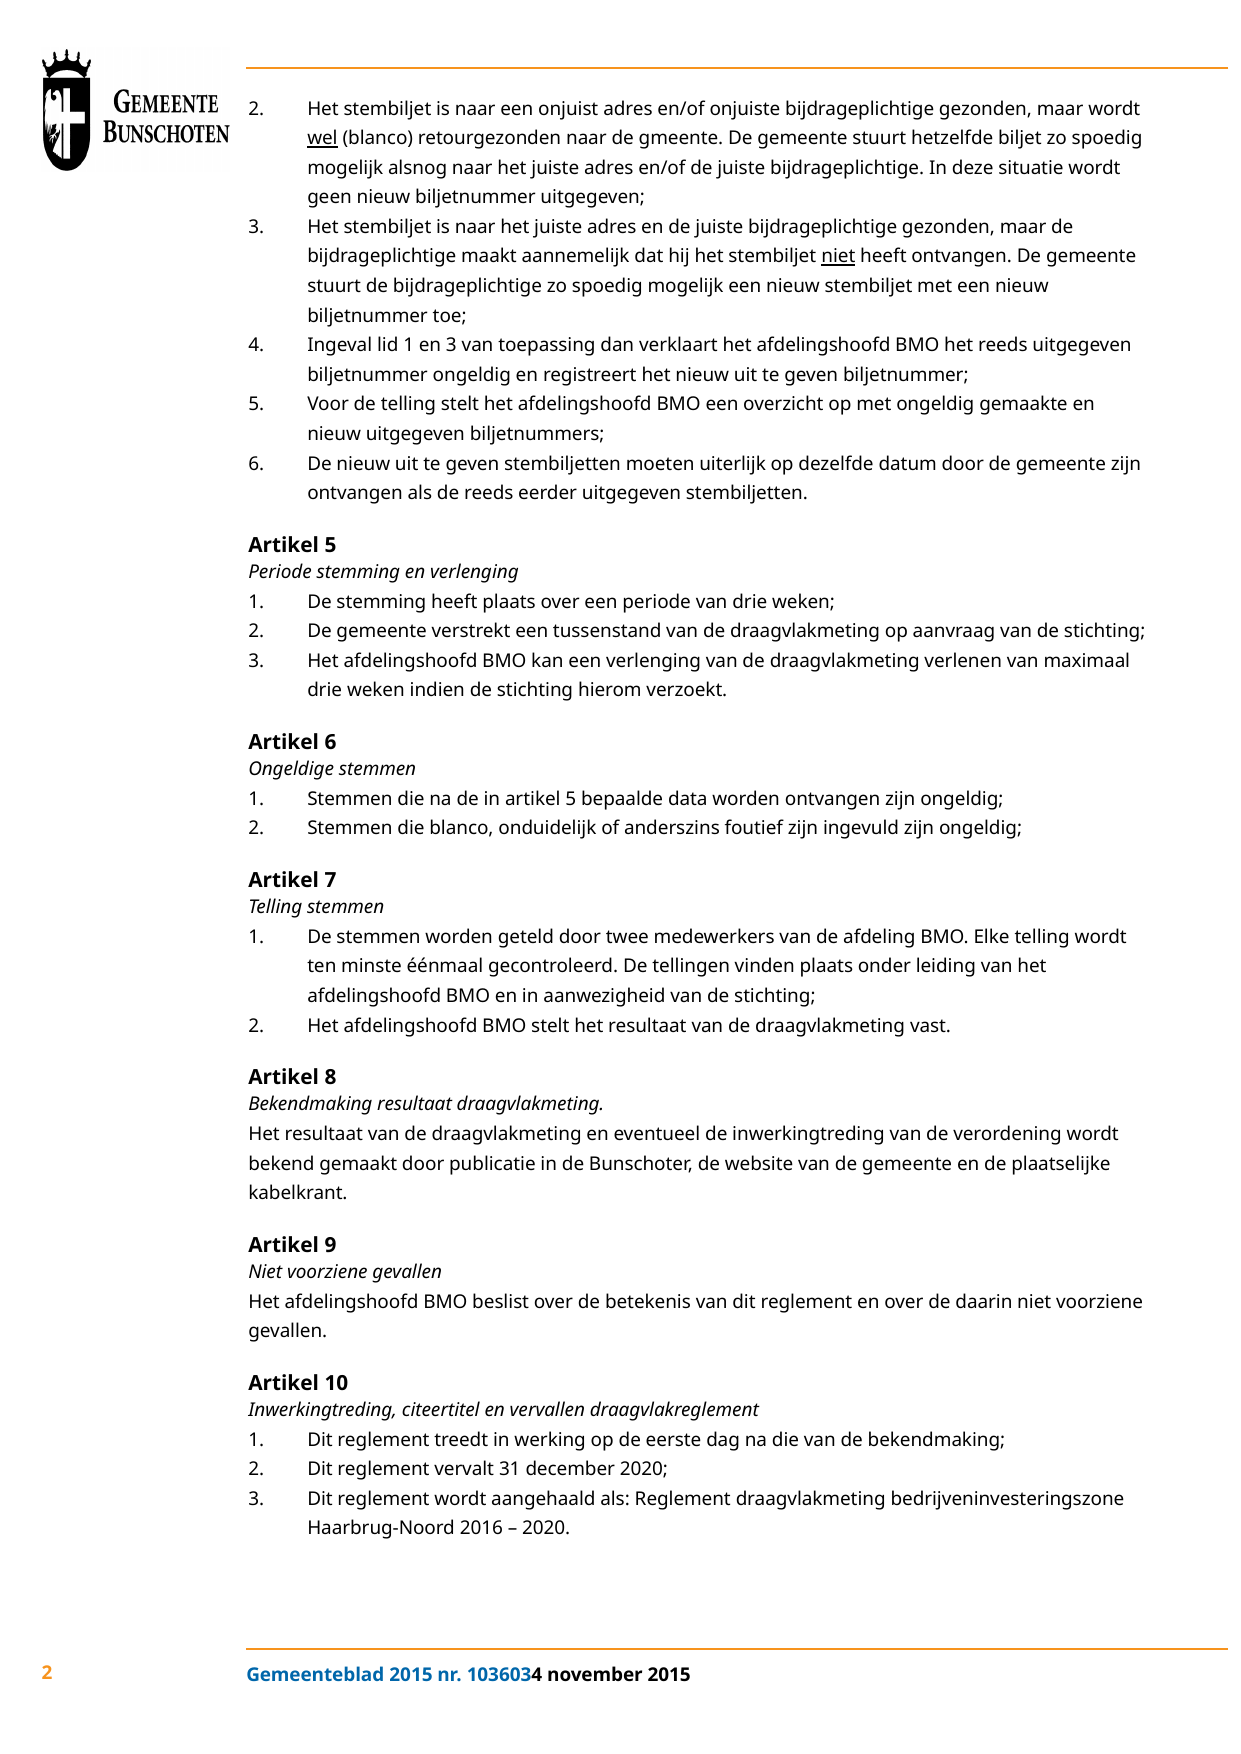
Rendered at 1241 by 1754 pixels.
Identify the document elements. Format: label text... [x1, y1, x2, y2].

picture [41, 47, 231, 172]
list De gemeente verstrekt een tussenstand van de draagvlakmeting op aanvraag van de stichting; [248, 617, 1152, 643]
list Het afdelingshoofd BMO stelt het resultaat van de draagvlakmeting vast. [248, 1012, 1152, 1037]
text Inwerkingtreding, citeertitel en vervallen draagvlakreglement [248, 1396, 1152, 1422]
text Het afdelingshoofd BMO beslist over de betekenis van dit reglement en over de daarin niet voorziene gevallen. [248, 1288, 1152, 1343]
list De nieuw uit te geven stembiljetten moeten uiterlijk op dezelfde datum door de gemeente zijn ontvangen als de reeds eerder uitgegeven stembiljetten. [248, 450, 1152, 505]
text Artikel 7 [248, 865, 1152, 893]
list De stemming heeft plaats over een periode van drie weken; [248, 588, 1152, 613]
list Stemmen die blanco, onduidelijk of anderszins foutief zijn ingevuld zijn ongeldig; [248, 814, 1152, 840]
list Dit reglement wordt aangehaald als: Reglement draagvlakmeting bedrijveninvesteringszone Haarbrug-Noord 2016 – 2020. [248, 1485, 1152, 1540]
list Het afdelingshoofd BMO kan een verlenging van de draagvlakmeting verlenen van maximaal drie weken indien de stichting hierom verzoekt. [248, 647, 1152, 702]
text Artikel 8 [248, 1062, 1152, 1091]
list Stemmen die na de in artikel 5 bepaalde data worden ontvangen zijn ongeldig; [248, 785, 1152, 811]
text Artikel 5 [248, 530, 1152, 558]
list Ingeval lid 1 en 3 van toepassing dan verklaart het afdelingshoofd BMO het reeds uitgegeven biljetnummer ongeldig en registreert het nieuw uit te geven biljetnummer; [248, 331, 1152, 387]
list Het stembiljet is naar het juiste adres en de juiste bijdrageplichtige gezonden, maar de bijdrageplichtige maakt aannemelijk dat hij het stembiljet niet heeft ontvangen. De gemeente stuurt de bijdrageplichtige zo spoedig mogelijk een nieuw stembiljet met een nieuw biljetnummer toe; [248, 213, 1152, 328]
text Het resultaat van de draagvlakmeting en eventueel de inwerkingtreding van de verordening wordt bekend gemaakt door publicatie in de Bunschoter, de website van de gemeente en de plaatselijke kabelkrant. [248, 1120, 1152, 1205]
list Dit reglement vervalt 31 december 2020; [248, 1455, 1152, 1481]
text Ongeldige stemmen [248, 755, 1152, 781]
text Artikel 6 [248, 727, 1152, 755]
text Artikel 9 [248, 1230, 1152, 1258]
text Niet voorziene gevallen [248, 1258, 1152, 1284]
text Artikel 10 [248, 1368, 1152, 1396]
text Bekendmaking resultaat draagvlakmeting. [248, 1091, 1152, 1116]
text Periode stemming en verlenging [248, 558, 1152, 584]
list De stemmen worden geteld door twee medewerkers van de afdeling BMO. Elke telling wordt ten minste éénmaal gecontroleerd. De tellingen vinden plaats onder leiding van het afdelingshoofd BMO en in aanwezigheid van de stichting; [248, 923, 1152, 1008]
list Dit reglement treedt in werking op de eerste dag na die van de bekendmaking; [248, 1426, 1152, 1452]
text Telling stemmen [248, 893, 1152, 919]
list Het stembiljet is naar een onjuist adres en/of onjuiste bijdrageplichtige gezonden, maar wordt wel (blanco) retourgezonden naar de gmeente. De gemeente stuurt hetzelfde biljet zo spoedig mogelijk alsnog naar het juiste adres en/of de juiste bijdrageplichtige. In deze situatie wordt geen nieuw biljetnummer uitgegeven; [248, 95, 1152, 209]
list Voor de telling stelt het afdelingshoofd BMO een overzicht op met ongeldig gemaakte en nieuw uitgegeven biljetnummers; [248, 391, 1152, 446]
